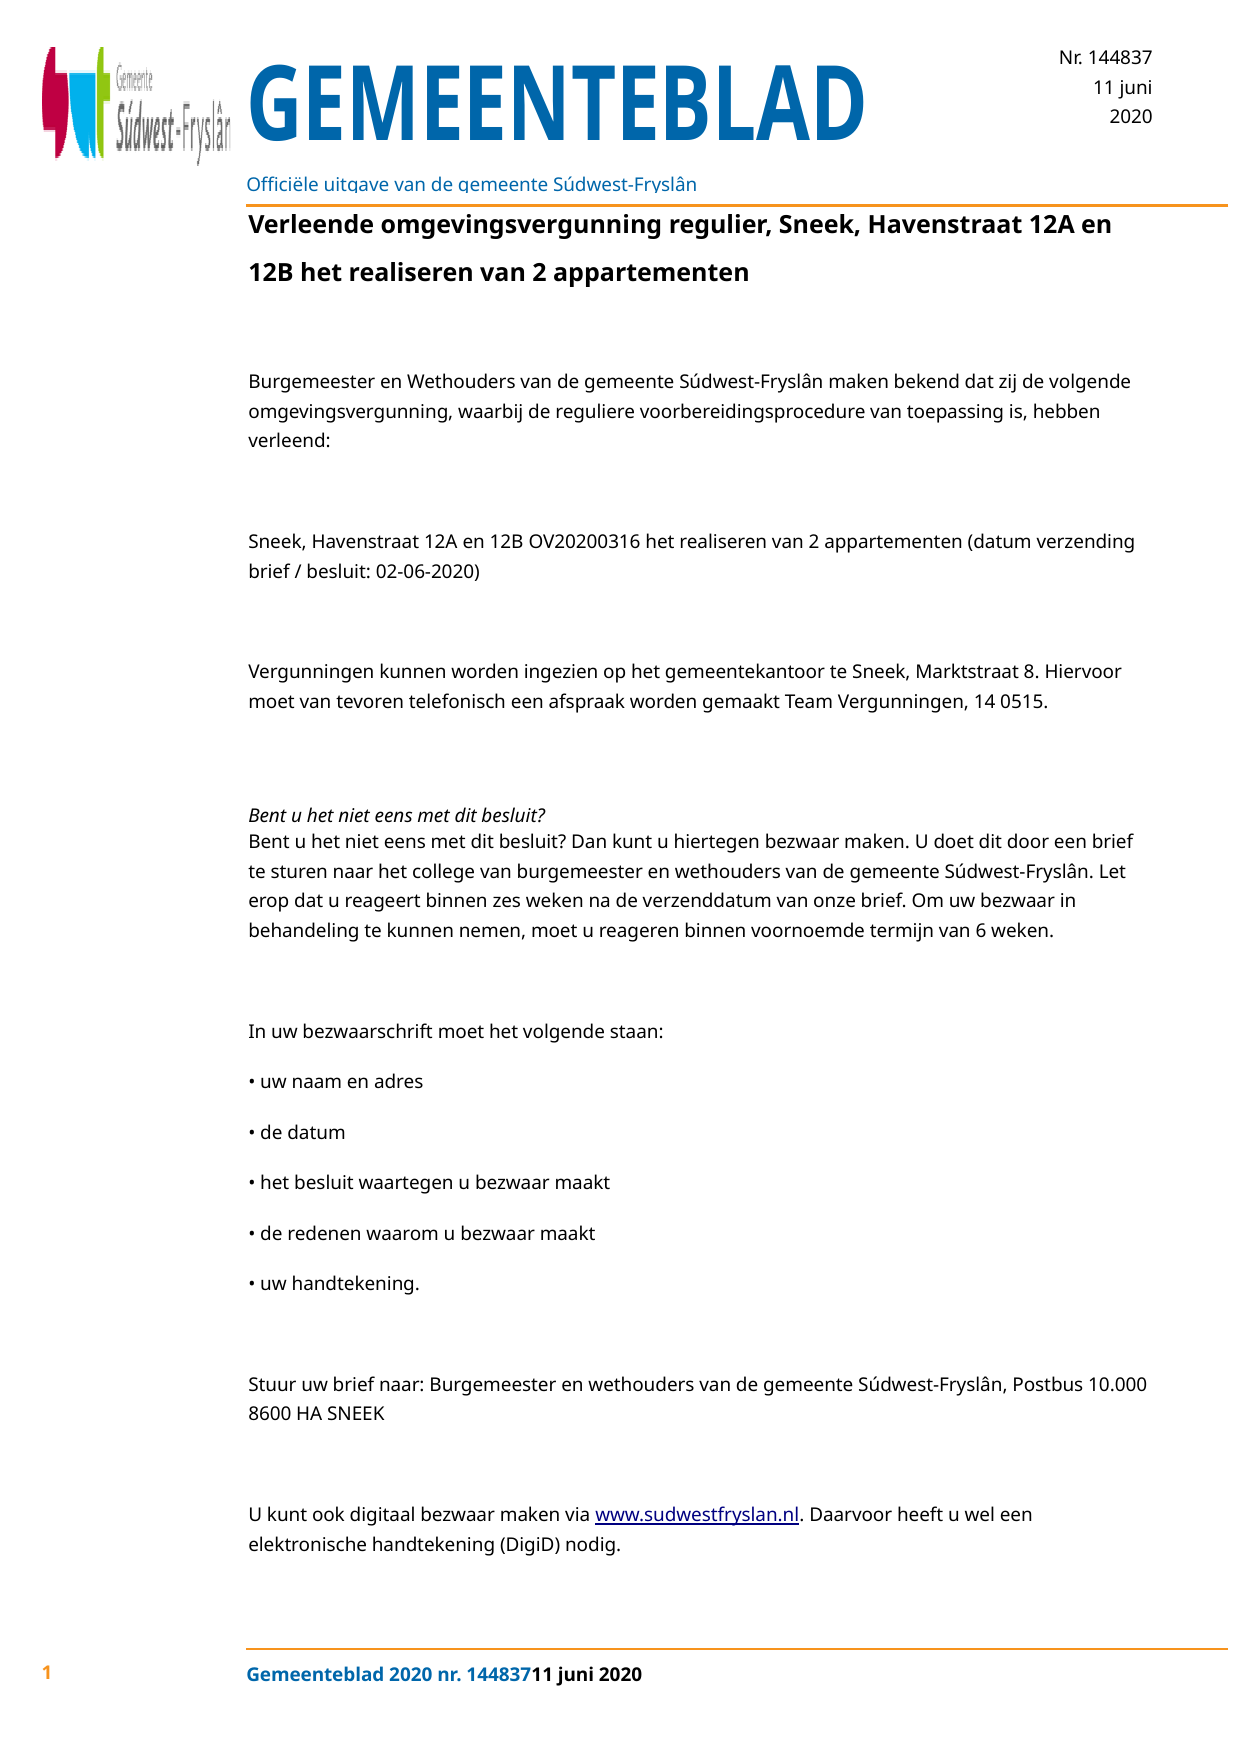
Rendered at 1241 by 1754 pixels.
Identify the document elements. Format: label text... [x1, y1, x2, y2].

text Stuur uw brief naar: Burgemeester en wethouders van de gemeente Súdwest-Fryslân, Postbus 10.000 8600 HA SNEEK [248, 1371, 1152, 1426]
text • de redenen waarom u bezwaar maakt [248, 1220, 1152, 1245]
text • het besluit waartegen u bezwaar maakt [248, 1169, 1152, 1195]
text Vergunningen kunnen worden ingezien op het gemeentekantoor te Sneek, Marktstraat 8. Hiervoor moet van tevoren telefonisch een afspraak worden gemaakt Team Vergunningen, 14 0515. [248, 659, 1152, 714]
text Sneek, Havenstraat 12A en 12B OV20200316 het realiseren van 2 appartementen (datum verzending brief / besluit: 02-06-2020) [248, 528, 1152, 584]
text Verleende omgevingsvergunning regulier, Sneek, Havenstraat 12A en 12B het realiseren van 2 appartementen [248, 207, 1152, 288]
text Bent u het niet eens met dit besluit? Dan kunt u hiertegen bezwaar maken. U doet dit door een brief te sturen naar het college van burgemeester en wethouders van de gemeente Súdwest-Fryslân. Let erop dat u reageert binnen zes weken na de verzenddatum van onze brief. Om uw bezwaar in behandeling te kunnen nemen, moet u reageren binnen voornoemde termijn van 6 weken. [248, 828, 1152, 943]
text Bent u het niet eens met dit besluit? [248, 803, 1152, 828]
text • uw naam en adres [248, 1068, 1152, 1094]
picture [41, 47, 231, 172]
text Burgemeester en Wethouders van de gemeente Súdwest-Fryslân maken bekend dat zij de volgende omgevingsvergunning, waarbij de reguliere voorbereidingsprocedure van toepassing is, hebben verleend: [248, 368, 1152, 453]
text • de datum [248, 1119, 1152, 1144]
text • uw handtekening. [248, 1270, 1152, 1296]
text In uw bezwaarschrift moet het volgende staan: [248, 1018, 1152, 1044]
text U kunt ook digitaal bezwaar maken via www.sudwestfryslan.nl. Daarvoor heeft u wel een elektronische handtekening (DigiD) nodig. [248, 1501, 1152, 1557]
